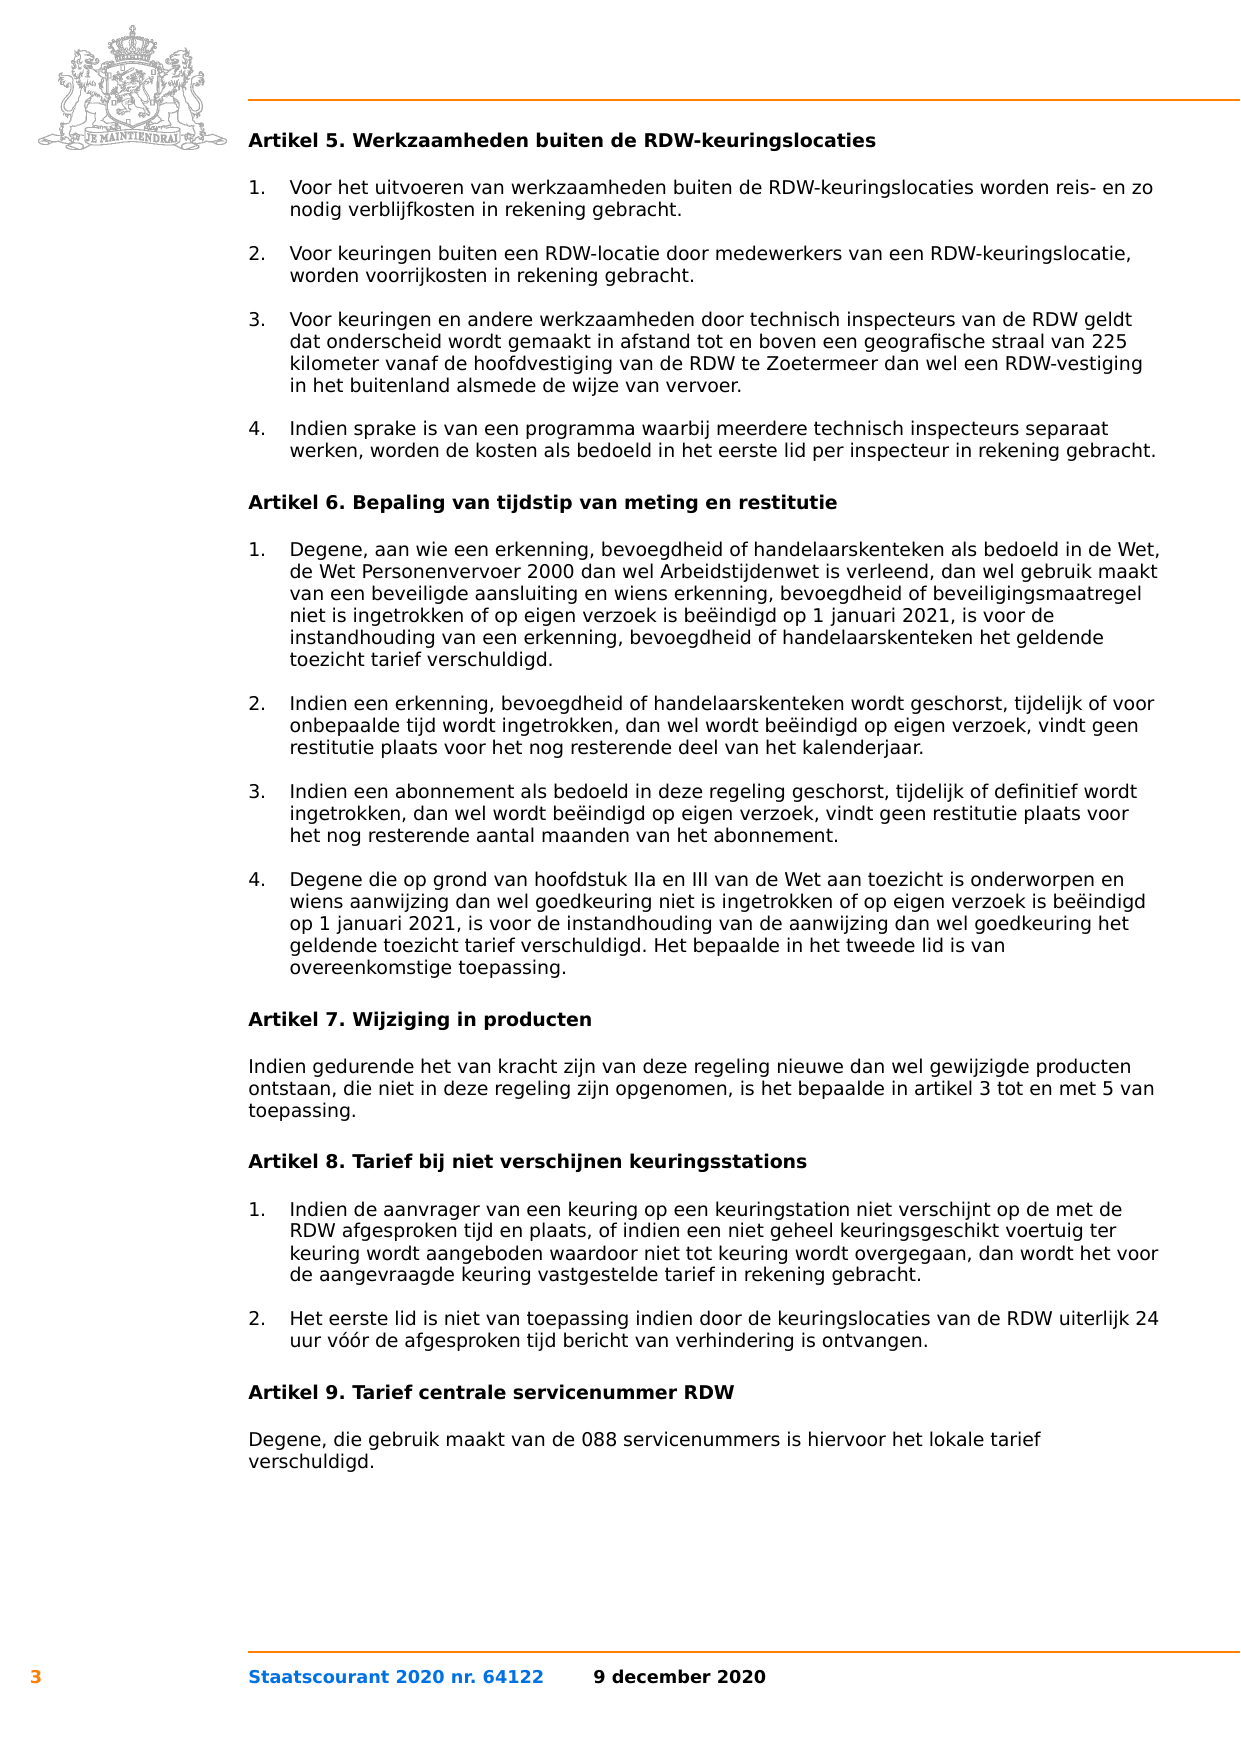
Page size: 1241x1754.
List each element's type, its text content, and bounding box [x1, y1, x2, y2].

text 2. Het eerste lid is niet van toepassing indien door de keuringslocaties van de RDW uiterlijk 24 uur vóór de afgesproken tijd bericht van verhindering is ontvangen. [248, 1308, 1163, 1352]
text Indien gedurende het van kracht zijn van deze regeling nieuwe dan wel gewijzigde producten ontstaan, die niet in deze regeling zijn opgenomen, is het bepaalde in artikel 3 tot en met 5 van toepassing. [248, 1056, 1163, 1121]
picture [38, 25, 227, 150]
text 3. Indien een abonnement als bedoeld in deze regeling geschorst, tijdelijk of definitief wordt ingetrokken, dan wel wordt beëindigd op eigen verzoek, vindt geen restitutie plaats voor het nog resterende aantal maanden van het abonnement. [248, 781, 1163, 847]
subtitle Artikel 9. Tarief centrale servicenummer RDW [248, 1382, 1163, 1404]
text 3. Voor keuringen en andere werkzaamheden door technisch inspecteurs van de RDW geldt dat onderscheid wordt gemaakt in afstand tot en boven een geografische straal van 225 kilometer vanaf de hoofdvestiging van de RDW te Zoetermeer dan wel een RDW-vestiging in het buitenland alsmede de wijze van vervoer. [248, 308, 1163, 396]
text 2. Voor keuringen buiten een RDW-locatie door medewerkers van een RDW-keuringslocatie, worden voorrijkosten in rekening gebracht. [248, 243, 1163, 287]
text 1. Indien de aanvrager van een keuring op een keuringstation niet verschijnt op de met de RDW afgesproken tijd en plaats, of indien een niet geheel keuringsgeschikt voertuig ter keuring wordt aangeboden waardoor niet tot keuring wordt overgegaan, dan wordt het voor de aangevraagde keuring vastgestelde tarief in rekening gebracht. [248, 1198, 1163, 1286]
subtitle Artikel 7. Wijziging in producten [248, 1008, 1163, 1031]
text 1. Voor het uitvoeren van werkzaamheden buiten de RDW-keuringslocaties worden reis- en zo nodig verblijfkosten in rekening gebracht. [248, 177, 1163, 221]
text 4. Indien sprake is van een programma waarbij meerdere technisch inspecteurs separaat werken, worden de kosten als bedoeld in het eerste lid per inspecteur in rekening gebracht. [248, 418, 1163, 462]
text 1. Degene, aan wie een erkenning, bevoegdheid of handelaarskenteken als bedoeld in de Wet, de Wet Personenvervoer 2000 dan wel Arbeidstijdenwet is verleend, dan wel gebruik maakt van een beveiligde aansluiting en wiens erkenning, bevoegdheid of beveiligingsmaatregel niet is ingetrokken of op eigen verzoek is beëindigd op 1 januari 2021, is voor de instandhouding van een erkenning, bevoegdheid of handelaarskenteken het geldende toezicht tarief verschuldigd. [248, 539, 1163, 671]
subtitle Artikel 5. Werkzaamheden buiten de RDW-keuringslocaties [248, 130, 1163, 152]
subtitle Artikel 6. Bepaling van tijdstip van meting en restitutie [248, 492, 1163, 514]
text Degene, die gebruik maakt van de 088 servicenummers is hiervoor het lokale tarief verschuldigd. [248, 1429, 1163, 1473]
text 2. Indien een erkenning, bevoegdheid of handelaarskenteken wordt geschorst, tijdelijk of voor onbepaalde tijd wordt ingetrokken, dan wel wordt beëindigd op eigen verzoek, vindt geen restitutie plaats voor het nog resterende deel van het kalenderjaar. [248, 693, 1163, 759]
subtitle Artikel 8. Tarief bij niet verschijnen keuringsstations [248, 1151, 1163, 1173]
text 4. Degene die op grond van hoofdstuk IIa en III van de Wet aan toezicht is onderworpen en wiens aanwijzing dan wel goedkeuring niet is ingetrokken of op eigen verzoek is beëindigd op 1 januari 2021, is voor de instandhouding van de aanwijzing dan wel goedkeuring het geldende toezicht tarief verschuldigd. Het bepaalde in het tweede lid is van overeenkomstige toepassing. [248, 869, 1163, 978]
